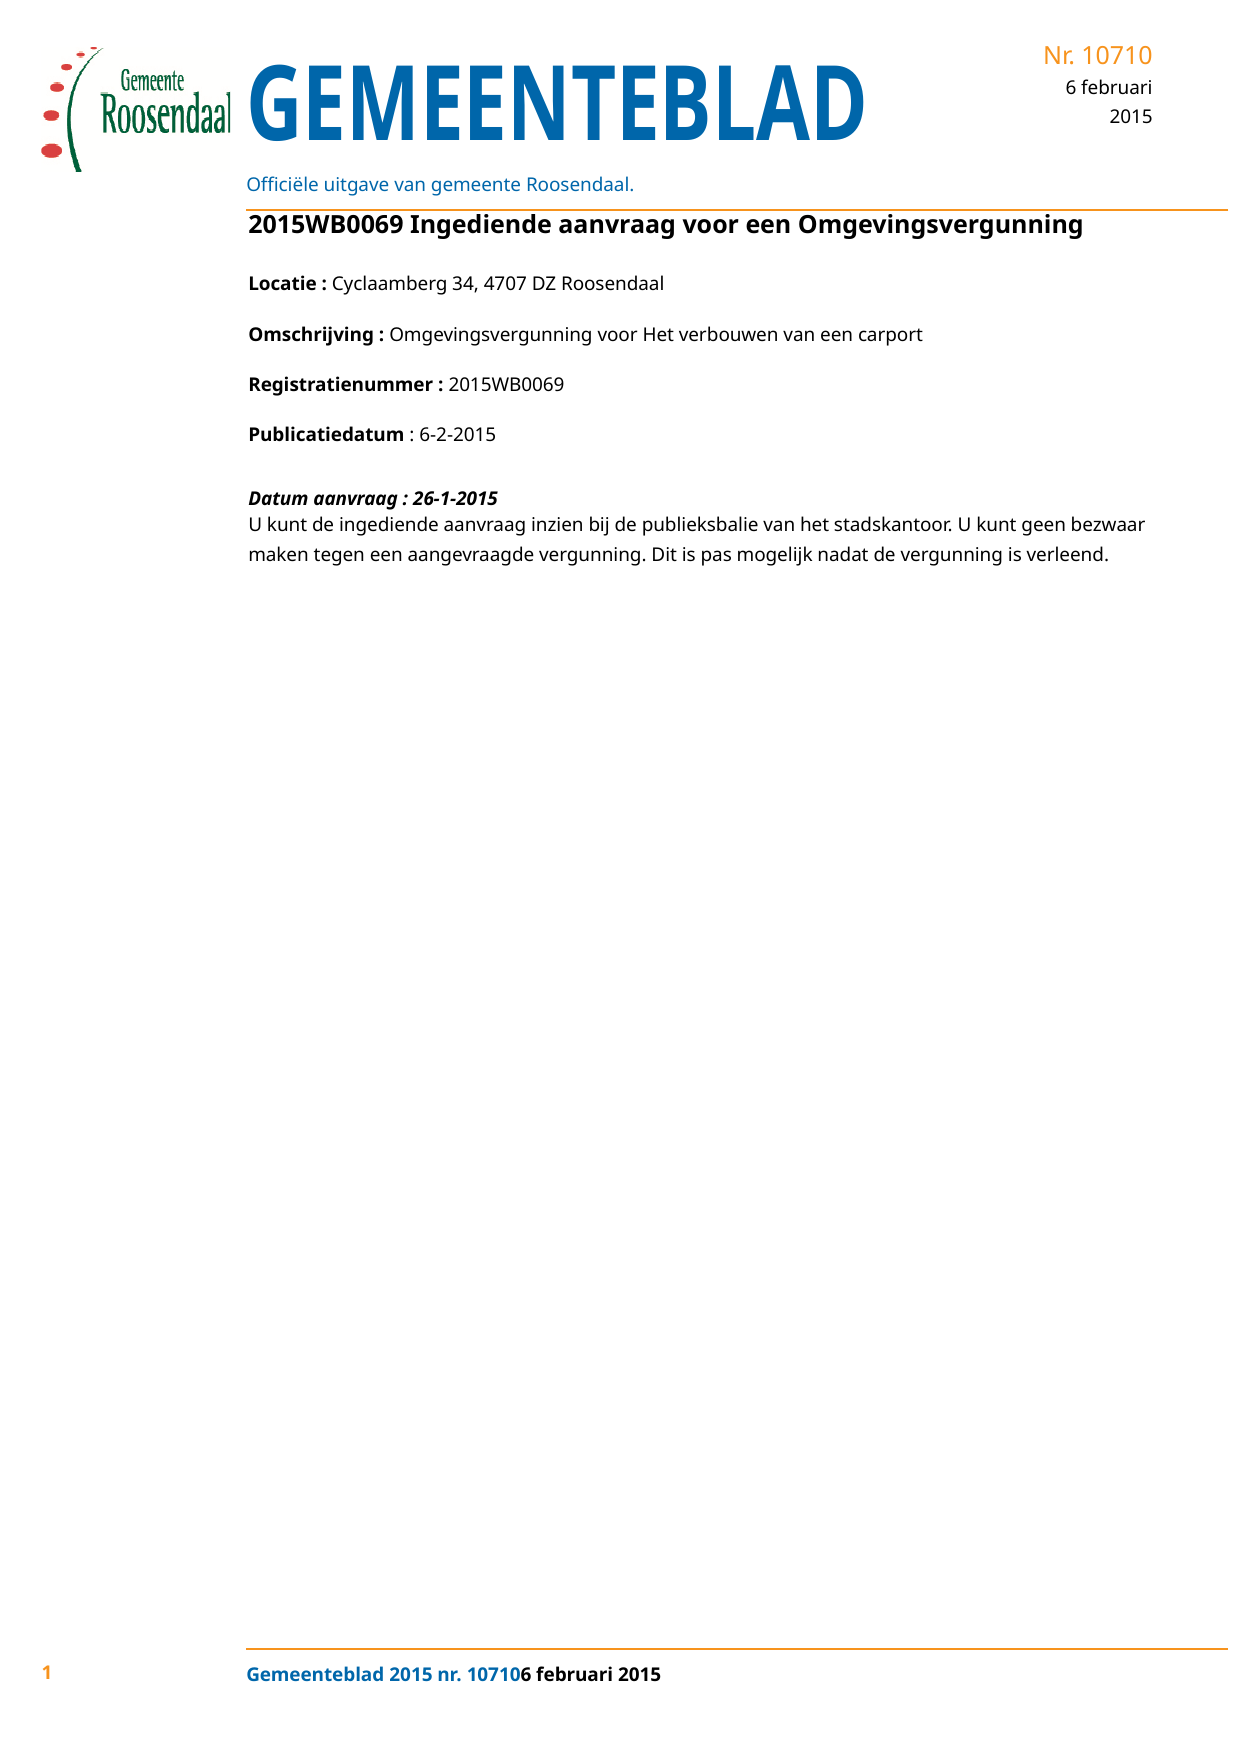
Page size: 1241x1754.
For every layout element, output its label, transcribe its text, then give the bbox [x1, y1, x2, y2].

text Omschrijving : Omgevingsvergunning voor Het verbouwen van een carport [248, 321, 1152, 346]
picture [41, 47, 231, 172]
text Locatie : Cyclaamberg 34, 4707 DZ Roosendaal [248, 270, 1152, 296]
text Publicatiedatum : 6-2-2015 [248, 422, 1152, 447]
text 2015WB0069 Ingediende aanvraag voor een Omgevingsvergunning [248, 211, 1152, 241]
text Datum aanvraag : 26-1-2015 [248, 486, 1152, 511]
text U kunt de ingediende aanvraag inzien bij de publieksbalie van het stadskantoor. U kunt geen bezwaar maken tegen een aangevraagde vergunning. Dit is pas mogelijk nadat de vergunning is verleend. [248, 511, 1152, 567]
text Registratienummer : 2015WB0069 [248, 371, 1152, 397]
